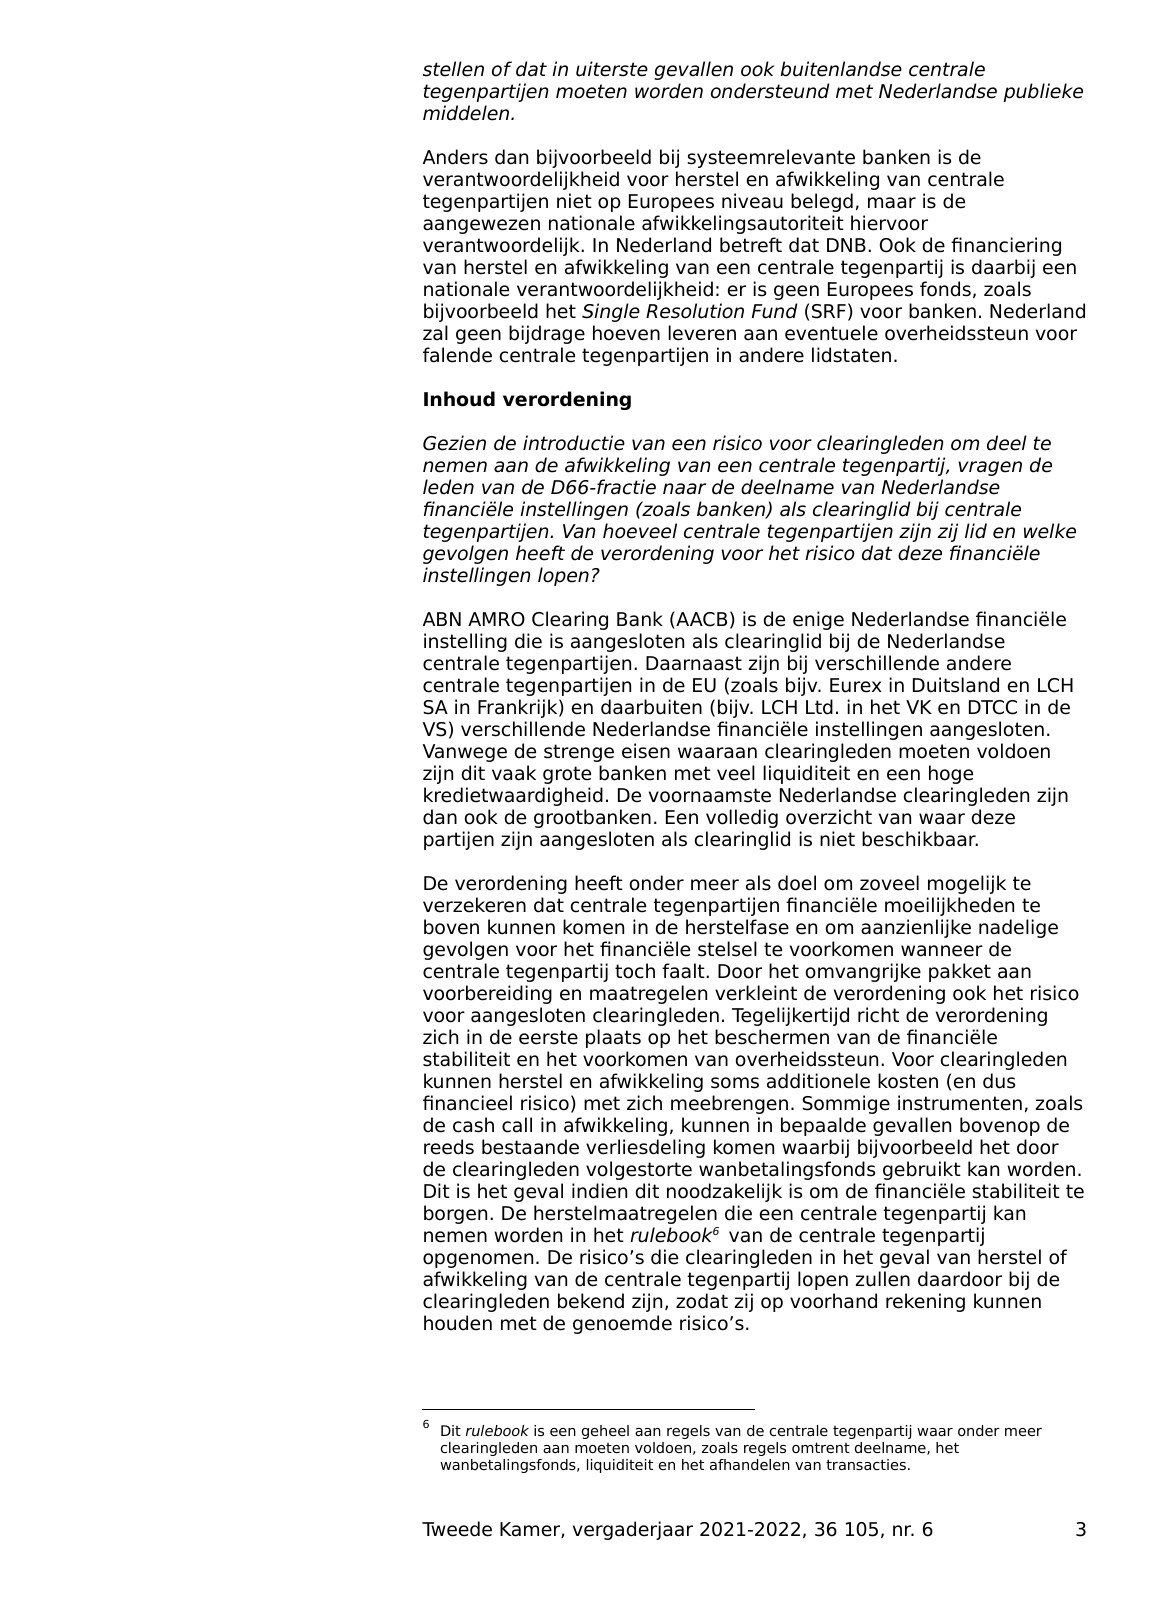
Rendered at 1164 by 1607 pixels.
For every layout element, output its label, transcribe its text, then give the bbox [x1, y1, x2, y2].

text Gezien de introductie van een risico voor clearingleden om deel te nemen aan de afwikkeling van een centrale tegenpartij, vragen de leden van de D66-fractie naar de deelname van Nederlandse financiële instellingen (zoals banken) als clearinglid bij centrale tegenpartijen. Van hoeveel centrale tegenpartijen zijn zij lid en welke gevolgen heeft de verordening voor het risico dat deze financiële instellingen lopen? [422, 433, 1087, 587]
text Anders dan bijvoorbeeld bij systeemrelevante banken is de verantwoordelijkheid voor herstel en afwikkeling van centrale tegenpartijen niet op Europees niveau belegd, maar is de aangewezen nationale afwikkelingsautoriteit hiervoor verantwoordelijk. In Nederland betreft dat DNB. Ook de financiering van herstel en afwikkeling van een centrale tegenpartij is daarbij een nationale verantwoordelijkheid: er is geen Europees fonds, zoals bijvoorbeeld het Single Resolution Fund (SRF) voor banken. Nederland zal geen bijdrage hoeven leveren aan eventuele overheidssteun voor falende centrale tegenpartijen in andere lidstaten. [422, 147, 1087, 367]
text De verordening heeft onder meer als doel om zoveel mogelijk te verzekeren dat centrale tegenpartijen financiële moeilijkheden te boven kunnen komen in de herstelfase en om aanzienlijke nadelige gevolgen voor het financiële stelsel te voorkomen wanneer de centrale tegenpartij toch faalt. Door het omvangrijke pakket aan voorbereiding en maatregelen verkleint de verordening ook het risico voor aangesloten clearingleden. Tegelijkertijd richt de verordening zich in de eerste plaats op het beschermen van de financiële stabiliteit en het voorkomen van overheidssteun. Voor clearingleden kunnen herstel en afwikkeling soms additionele kosten (en dus financieel risico) met zich meebrengen. Sommige instrumenten, zoals de cash call in afwikkeling, kunnen in bepaalde gevallen bovenop de reeds bestaande verliesdeling komen waarbij bijvoorbeeld het door de clearingleden volgestorte wanbetalingsfonds gebruikt kan worden. Dit is het geval indien dit noodzakelijk is om de financiële stabiliteit te borgen. De herstelmaatregelen die een centrale tegenpartij kan nemen worden in het rulebook van de centrale tegenpartij opgenomen. De risico’s die clearingleden in het geval van herstel of afwikkeling van de centrale tegenpartij lopen zullen daardoor bij de clearingleden bekend zijn, zodat zij op voorhand rekening kunnen houden met de genoemde risico’s. [422, 873, 1087, 1335]
text stellen of dat in uiterste gevallen ook buitenlandse centrale tegenpartijen moeten worden ondersteund met Nederlandse publieke middelen. [422, 59, 1087, 125]
text Dit rulebook is een geheel aan regels van de centrale tegenpartij waar onder meer clearingleden aan moeten voldoen, zoals regels omtrent deelname, het wanbetalingsfonds, liquiditeit en het afhandelen van transacties. [422, 1418, 1087, 1474]
text ABN AMRO Clearing Bank (AACB) is de enige Nederlandse financiële instelling die is aangesloten als clearinglid bij de Nederlandse centrale tegenpartijen. Daarnaast zijn bij verschillende andere centrale tegenpartijen in de EU (zoals bijv. Eurex in Duitsland en LCH SA in Frankrijk) en daarbuiten (bijv. LCH Ltd. in het VK en DTCC in de VS) verschillende Nederlandse financiële instellingen aangesloten. Vanwege de strenge eisen waaraan clearingleden moeten voldoen zijn dit vaak grote banken met veel liquiditeit en een hoge kredietwaardigheid. De voornaamste Nederlandse clearingleden zijn dan ook de grootbanken. Een volledig overzicht van waar deze partijen zijn aangesloten als clearinglid is niet beschikbaar. [422, 609, 1087, 851]
subtitle Inhoud verordening [422, 389, 1087, 411]
